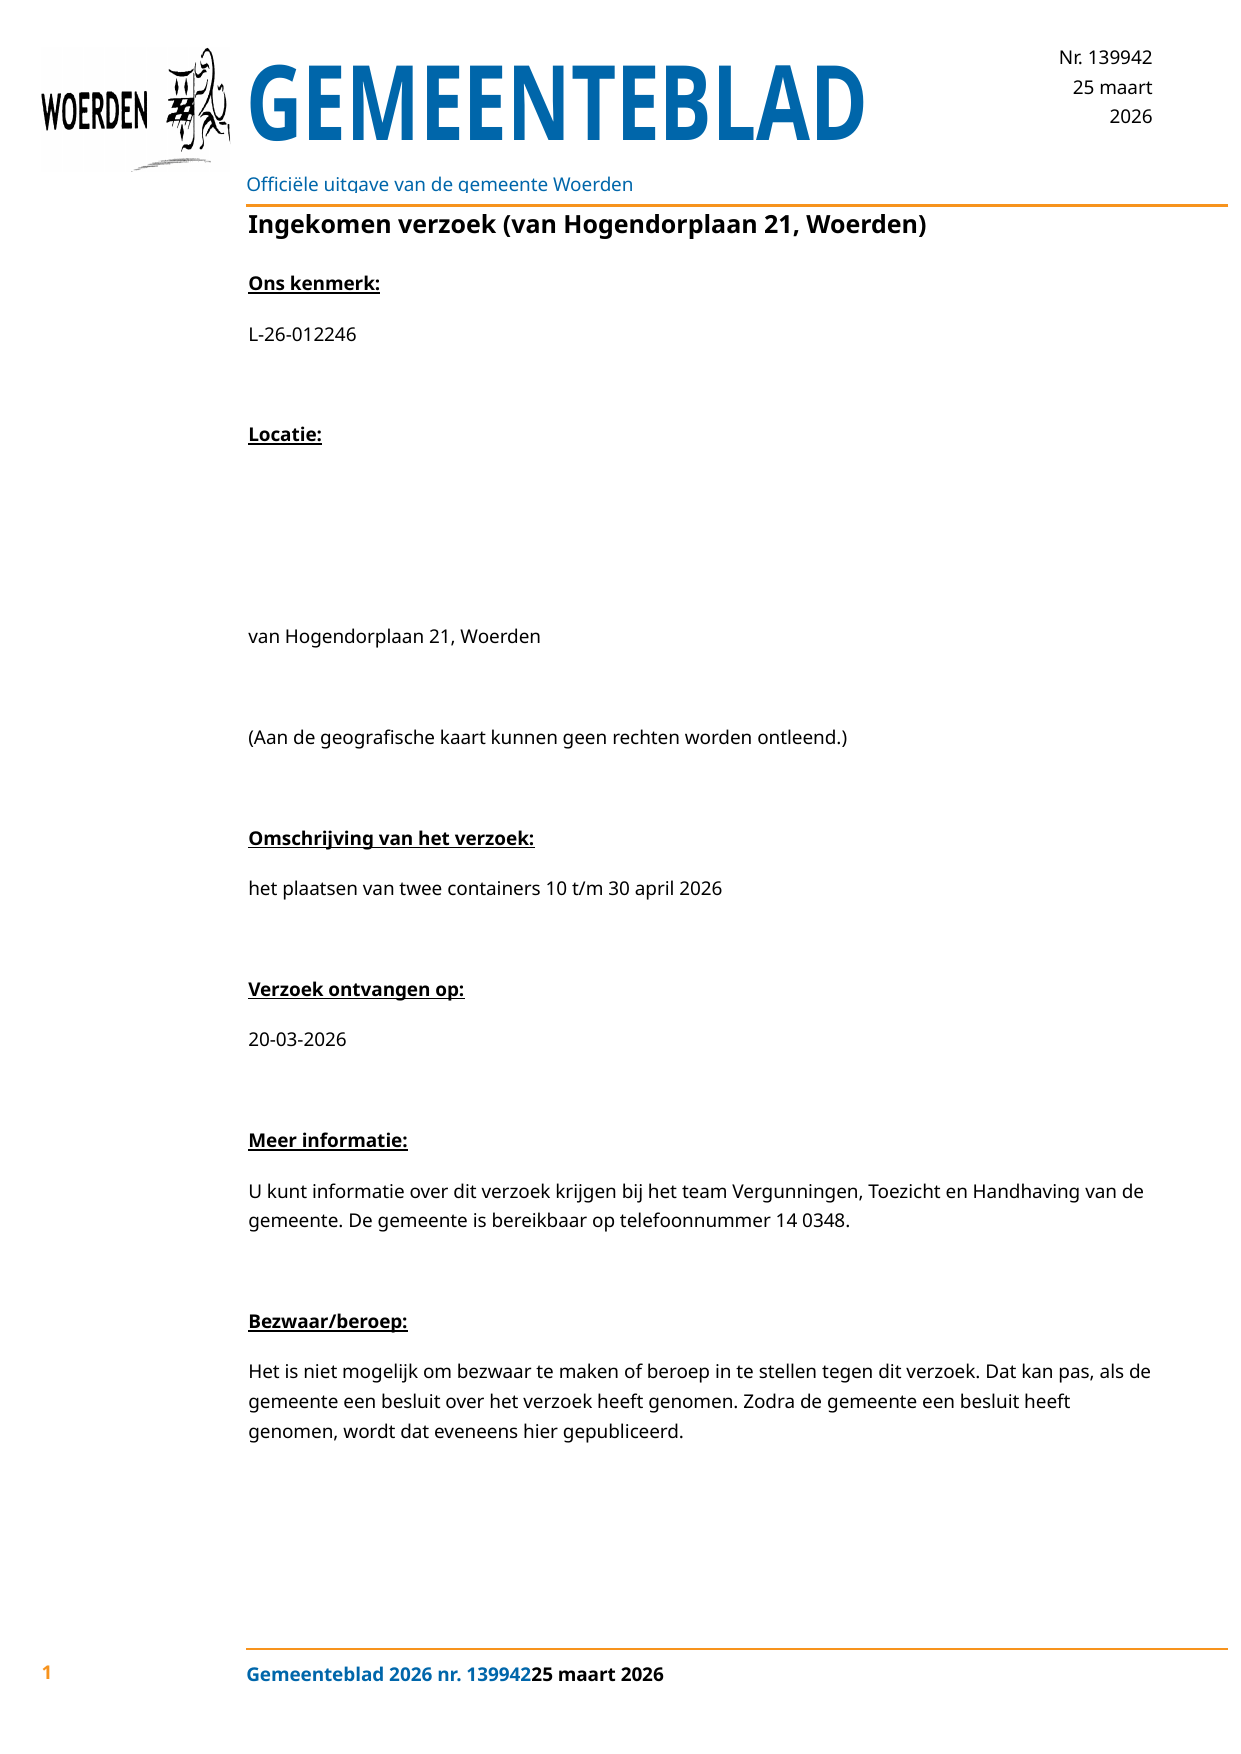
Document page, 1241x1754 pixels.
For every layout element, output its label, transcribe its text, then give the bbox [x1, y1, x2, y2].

text U kunt informatie over dit verzoek krijgen bij het team Vergunningen, Toezicht en Handhaving van de gemeente. De gemeente is bereikbaar op telefoonnummer 14 0348. [248, 1178, 1152, 1233]
text Verzoek ontvangen op: [248, 976, 1152, 1002]
text Het is niet mogelijk om bezwaar te maken of beroep in te stellen tegen dit verzoek. Dat kan pas, als de gemeente een besluit over het verzoek heeft genomen. Zodra de gemeente een besluit heeft genomen, wordt dat eveneens hier gepubliceerd. [248, 1359, 1152, 1443]
text Locatie: [248, 422, 1152, 447]
text Meer informatie: [248, 1127, 1152, 1153]
text het plaatsen van twee containers 10 t/m 30 april 2026 [248, 875, 1152, 901]
text Ons kenmerk: [248, 270, 1152, 296]
text (Aan de geografische kaart kunnen geen rechten worden ontleend.) [248, 724, 1152, 750]
picture [41, 47, 231, 172]
text van Hogendorplaan 21, Woerden [248, 623, 1152, 649]
text Bezwaar/beroep: [248, 1308, 1152, 1334]
text Ingekomen verzoek (van Hogendorplaan 21, Woerden) [248, 207, 1152, 241]
text Omschrijving van het verzoek: [248, 825, 1152, 851]
text 20-03-2026 [248, 1027, 1152, 1052]
text L-26-012246 [248, 321, 1152, 346]
